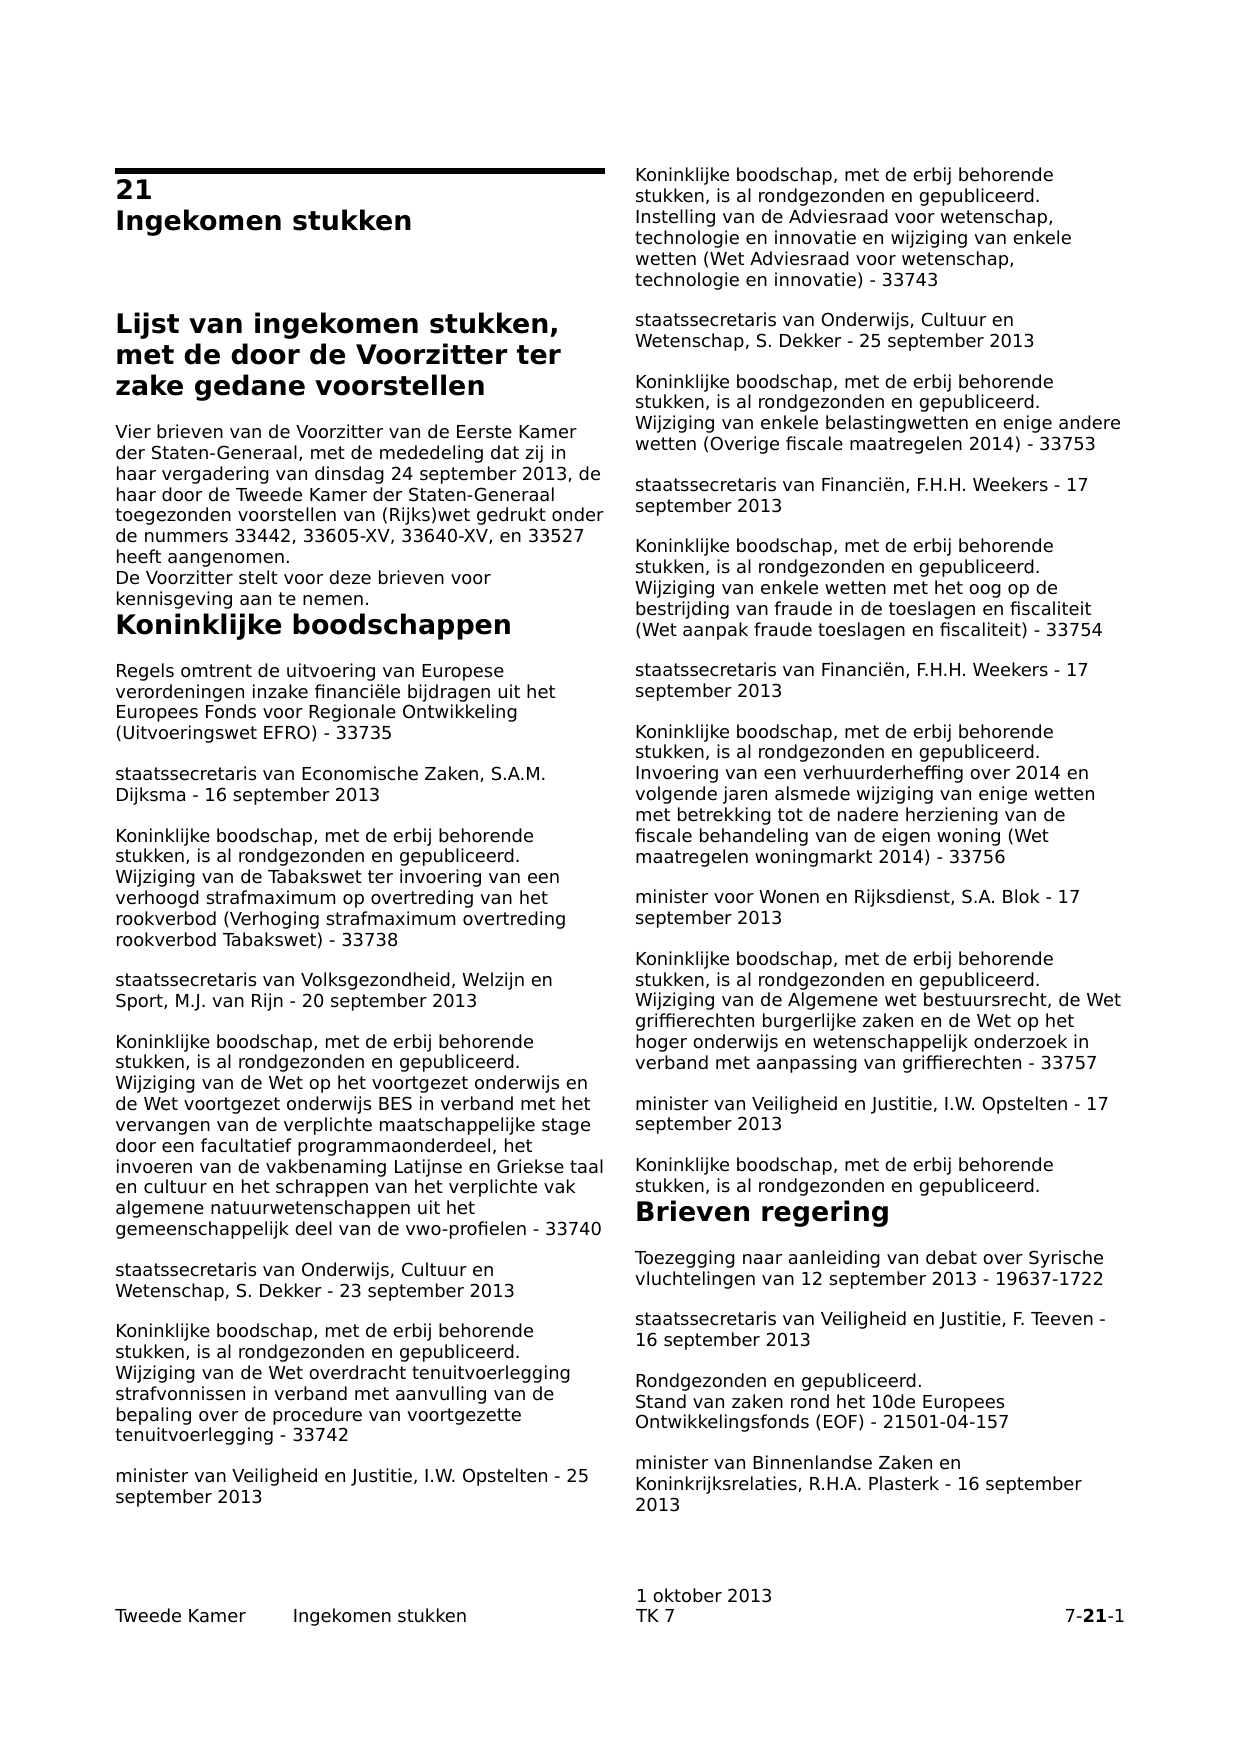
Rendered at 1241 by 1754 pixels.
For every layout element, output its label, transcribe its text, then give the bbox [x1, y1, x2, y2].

text Invoering van een verhuurderheffing over 2014 en volgende jaren alsmede wijziging van enige wetten met betrekking tot de nadere herziening van de fiscale behandeling van de eigen woning (Wet maatregelen woningmarkt 2014) - 33756 [635, 763, 1125, 867]
text Koninklijke boodschap, met de erbij behorende stukken, is al rondgezonden en gepubliceerd. [635, 722, 1125, 763]
text De Voorzitter stelt voor deze brieven voor kennisgeving aan te nemen. [115, 568, 605, 609]
text Wijziging van de Tabakswet ter invoering van een verhoogd strafmaximum op overtreding van het rookverbod (Verhoging strafmaximum overtreding rookverbod Tabakswet) - 33738 [115, 867, 605, 950]
text Wijziging van de Wet overdracht tenuitvoerlegging strafvonnissen in verband met aanvulling van de bepaling over de procedure van voortgezette tenuitvoerlegging - 33742 [115, 1363, 605, 1446]
text staatssecretaris van Volksgezondheid, Welzijn en Sport, M.J. van Rijn - 20 september 2013 [115, 970, 605, 1012]
text Wijziging van enkele wetten met het oog op de bestrijding van fraude in de toeslagen en fiscaliteit (Wet aanpak fraude toeslagen en fiscaliteit) - 33754 [635, 578, 1125, 640]
text Koninklijke boodschap, met de erbij behorende stukken, is al rondgezonden en gepubliceerd. [635, 1155, 1125, 1196]
text Koninklijke boodschap, met de erbij behorende stukken, is al rondgezonden en gepubliceerd. [635, 165, 1125, 207]
text staatssecretaris van Financiën, F.H.H. Weekers - 17 september 2013 [635, 660, 1125, 702]
text minister voor Wonen en Rijksdienst, S.A. Blok - 17 september 2013 [635, 887, 1125, 929]
text Koninklijke boodschap, met de erbij behorende stukken, is al rondgezonden en gepubliceerd. [115, 825, 605, 867]
text staatssecretaris van Financiën, F.H.H. Weekers - 17 september 2013 [635, 475, 1125, 516]
text Koninklijke boodschap, met de erbij behorende stukken, is al rondgezonden en gepubliceerd. [115, 1321, 605, 1363]
title Lijst van ingekomen stukken, met de door de Voorzitter ter zake gedane voorstellen [115, 308, 605, 402]
text staatssecretaris van Veiligheid en Justitie, F. Teeven - 16 september 2013 [635, 1309, 1125, 1351]
text Koninklijke boodschap, met de erbij behorende stukken, is al rondgezonden en gepubliceerd. [635, 536, 1125, 578]
text Koninklijke boodschap, met de erbij behorende stukken, is al rondgezonden en gepubliceerd. [115, 1032, 605, 1073]
text Stand van zaken rond het 10de Europees Ontwikkelingsfonds (EOF) - 21501-04-157 [635, 1391, 1125, 1433]
text Koninklijke boodschap, met de erbij behorende stukken, is al rondgezonden en gepubliceerd. [635, 372, 1125, 413]
text Wijziging van de Algemene wet bestuursrecht, de Wet griffierechten burgerlijke zaken en de Wet op het hoger onderwijs en wetenschappelijk onderzoek in verband met aanpassing van griffierechten - 33757 [635, 990, 1125, 1073]
text Wijziging van enkele belastingwetten en enige andere wetten (Overige fiscale maatregelen 2014) - 33753 [635, 413, 1125, 455]
text staatssecretaris van Onderwijs, Cultuur en Wetenschap, S. Dekker - 25 september 2013 [635, 310, 1125, 352]
title 21 Ingekomen stukken [115, 174, 605, 237]
text staatssecretaris van Economische Zaken, S.A.M. Dijksma - 16 september 2013 [115, 764, 605, 805]
text staatssecretaris van Onderwijs, Cultuur en Wetenschap, S. Dekker - 23 september 2013 [115, 1260, 605, 1301]
text Toezegging naar aanleiding van debat over Syrische vluchtelingen van 12 september 2013 - 19637-1722 [635, 1248, 1125, 1289]
text Rondgezonden en gepubliceerd. [635, 1371, 1125, 1391]
text Koninklijke boodschap, met de erbij behorende stukken, is al rondgezonden en gepubliceerd. [635, 949, 1125, 990]
text Regels omtrent de uitvoering van Europese verordeningen inzake financiële bijdragen uit het Europees Fonds voor Regionale Ontwikkeling (Uitvoeringswet EFRO) - 33735 [115, 661, 605, 744]
title Koninklijke boodschappen [115, 609, 605, 641]
title Brieven regering [635, 1196, 1125, 1228]
text Wijziging van de Wet op het voortgezet onderwijs en de Wet voortgezet onderwijs BES in verband met het vervangen van de verplichte maatschappelijke stage door een facultatief programmaonderdeel, het invoeren van de vakbenaming Latijnse en Griekse taal en cultuur en het schrappen van het verplichte vak algemene natuurwetenschappen uit het gemeenschappelijk deel van de vwo-profielen - 33740 [115, 1073, 605, 1240]
text minister van Binnenlandse Zaken en Koninkrijksrelaties, R.H.A. Plasterk - 16 september 2013 [635, 1453, 1125, 1515]
text Instelling van de Adviesraad voor wetenschap, technologie en innovatie en wijziging van enkele wetten (Wet Adviesraad voor wetenschap, technologie en innovatie) - 33743 [635, 207, 1125, 290]
text minister van Veiligheid en Justitie, I.W. Opstelten - 25 september 2013 [115, 1466, 605, 1507]
text minister van Veiligheid en Justitie, I.W. Opstelten - 17 september 2013 [635, 1093, 1125, 1135]
text Vier brieven van de Voorzitter van de Eerste Kamer der Staten-Generaal, met de mededeling dat zij in haar vergadering van dinsdag 24 september 2013, de haar door de Tweede Kamer der Staten-Generaal toegezonden voorstellen van (Rijks)wet gedrukt onder de nummers 33442, 33605-XV, 33640-XV, en 33527 heeft aangenomen. [115, 422, 605, 568]
